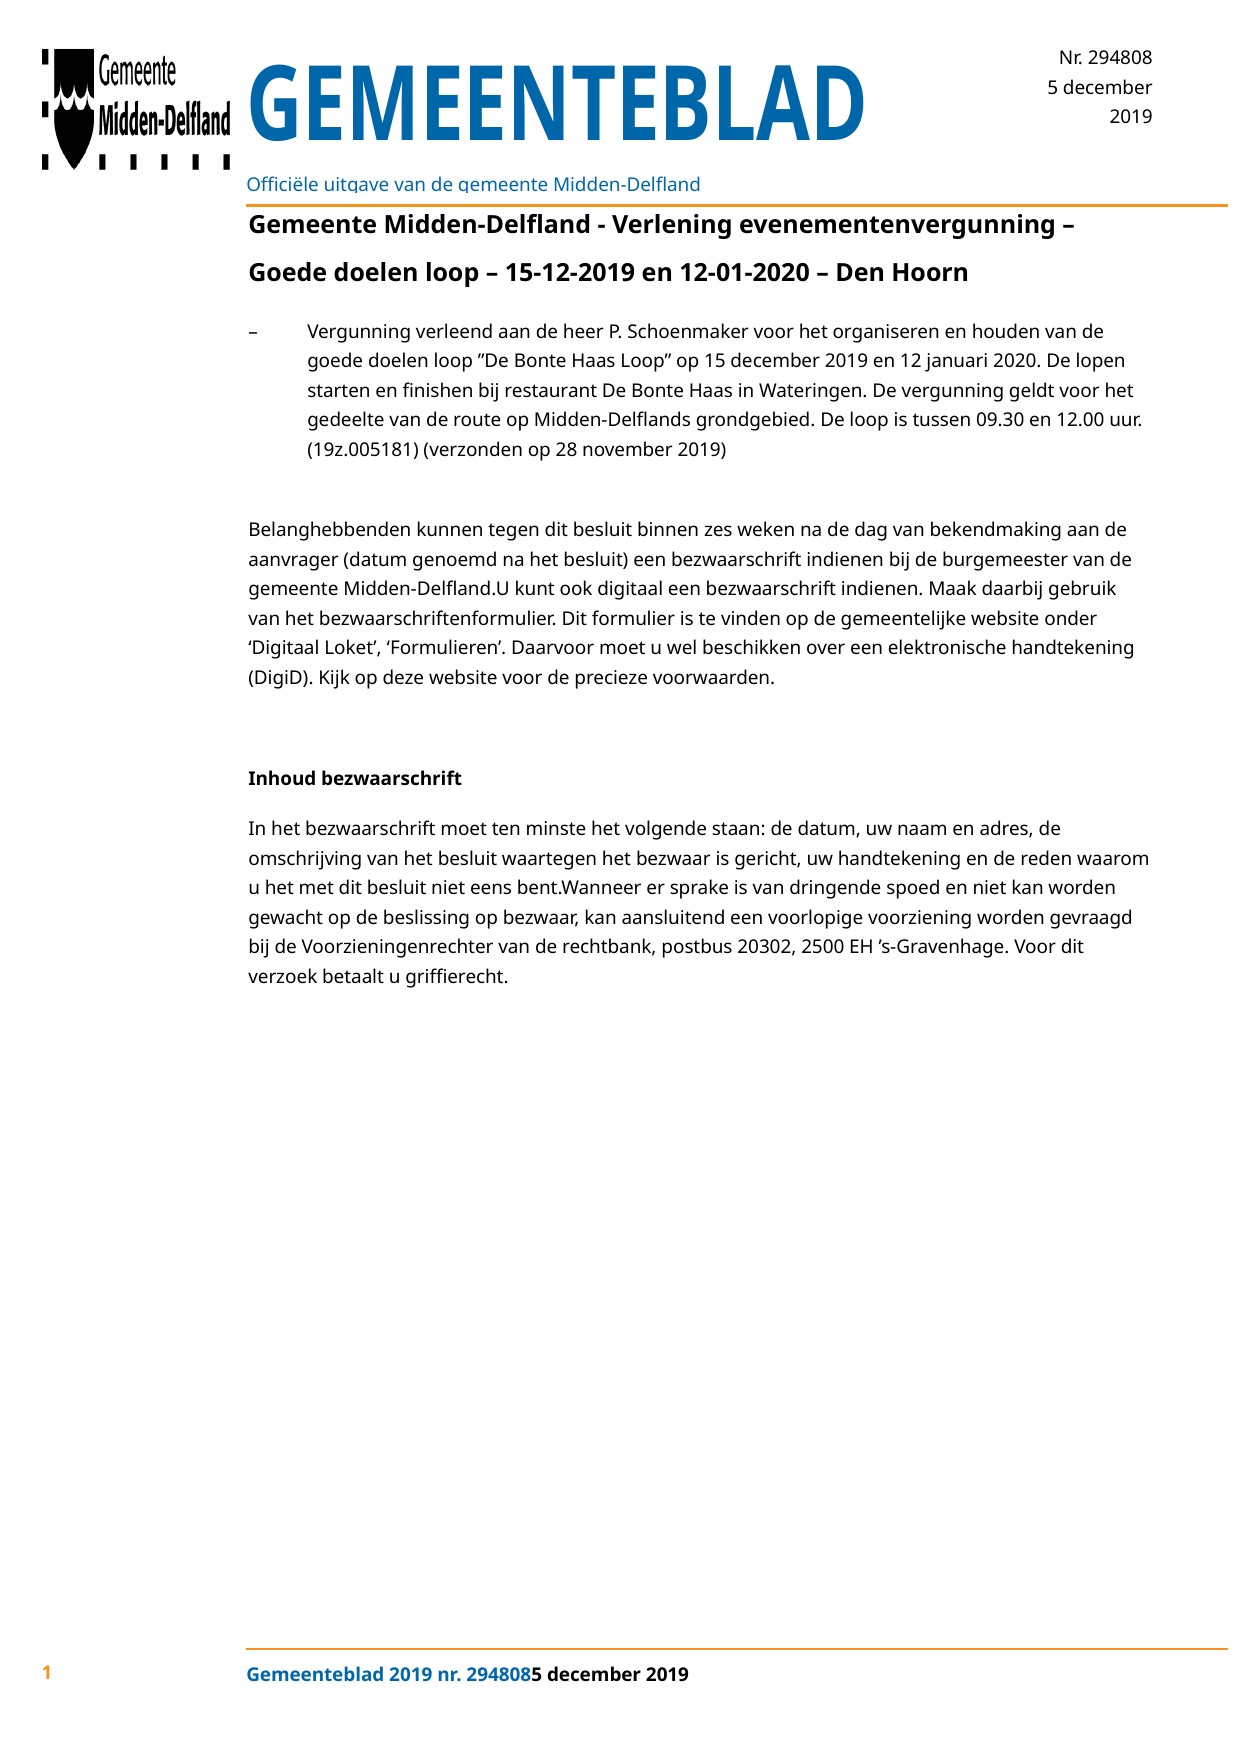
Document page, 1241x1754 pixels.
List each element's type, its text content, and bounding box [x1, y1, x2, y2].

list Vergunning verleend aan de heer P. Schoenmaker voor het organiseren en houden van de goede doelen loop ”De Bonte Haas Loop” op 15 december 2019 en 12 januari 2020. De lopen starten en finishen bij restaurant De Bonte Haas in Wateringen. De vergunning geldt voor het gedeelte van de route op Midden-Delflands grondgebied. De loop is tussen 09.30 en 12.00 uur. (19z.005181) (verzonden op 28 november 2019) [248, 318, 1152, 462]
text Gemeente Midden-Delfland - Verlening evenementenvergunning – Goede doelen loop – 15-12-2019 en 12-01-2020 – Den Hoorn [248, 207, 1152, 288]
text In het bezwaarschrift moet ten minste het volgende staan: de datum, uw naam en adres, de omschrijving van het besluit waartegen het bezwaar is gericht, uw handtekening en de reden waarom u het met dit besluit niet eens bent.Wanneer er sprake is van dringende spoed en niet kan worden gewacht op de beslissing op bezwaar, kan aansluitend een voorlopige voorziening worden gevraagd bij de Voorzieningenrechter van de rechtbank, postbus 20302, 2500 EH ’s-Gravenhage. Voor dit verzoek betaalt u griffierecht. [248, 815, 1152, 989]
text Belanghebbenden kunnen tegen dit besluit binnen zes weken na de dag van bekendmaking aan de aanvrager (datum genoemd na het besluit) een bezwaarschrift indienen bij de burgemeester van de gemeente Midden-Delfland.U kunt ook digitaal een bezwaarschrift indienen. Maak daarbij gebruik van het bezwaarschriftenformulier. Dit formulier is te vinden op de gemeentelijke website onder ‘Digitaal Loket’, ‘Formulieren’. Daarvoor moet u wel beschikken over een elektronische handtekening (DigiD). Kijk op deze website voor de precieze voorwaarden. [248, 516, 1152, 690]
text Inhoud bezwaarschrift [248, 765, 1152, 791]
picture [41, 47, 231, 172]
